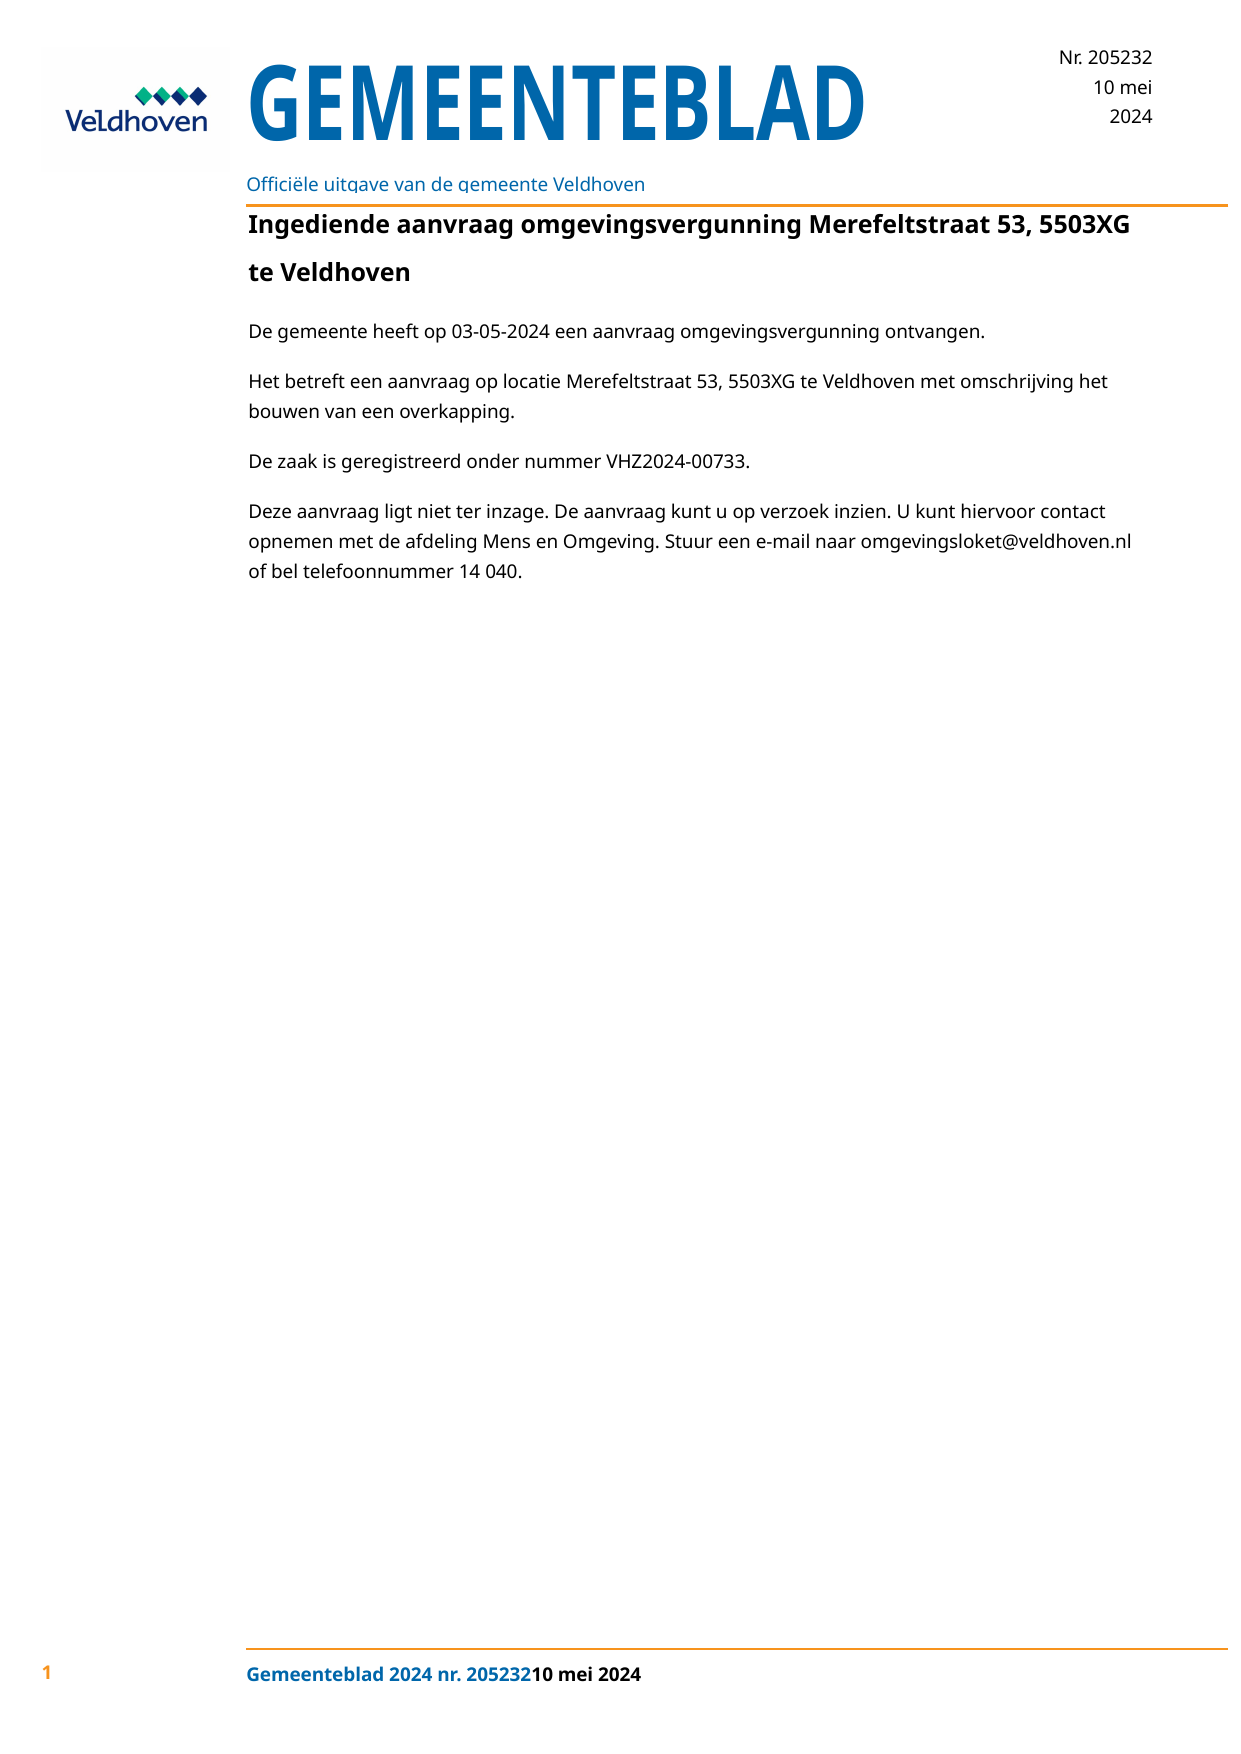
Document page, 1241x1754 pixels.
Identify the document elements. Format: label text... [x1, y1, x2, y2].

text Ingediende aanvraag omgevingsvergunning Merefeltstraat 53, 5503XG te Veldhoven [248, 207, 1152, 288]
text De zaak is geregistreerd onder nummer VHZ2024-00733. [248, 448, 1152, 474]
text De gemeente heeft op 03-05-2024 een aanvraag omgevingsvergunning ontvangen. [248, 318, 1152, 344]
text Deze aanvraag ligt niet ter inzage. De aanvraag kunt u op verzoek inzien. U kunt hiervoor contact opnemen met de afdeling Mens en Omgeving. Stuur een e-mail naar omgevingsloket@veldhoven.nl of bel telefoonnummer 14 040. [248, 499, 1152, 584]
text Het betreft een aanvraag op locatie Merefeltstraat 53, 5503XG te Veldhoven met omschrijving het bouwen van een overkapping. [248, 368, 1152, 424]
picture [41, 47, 231, 172]
